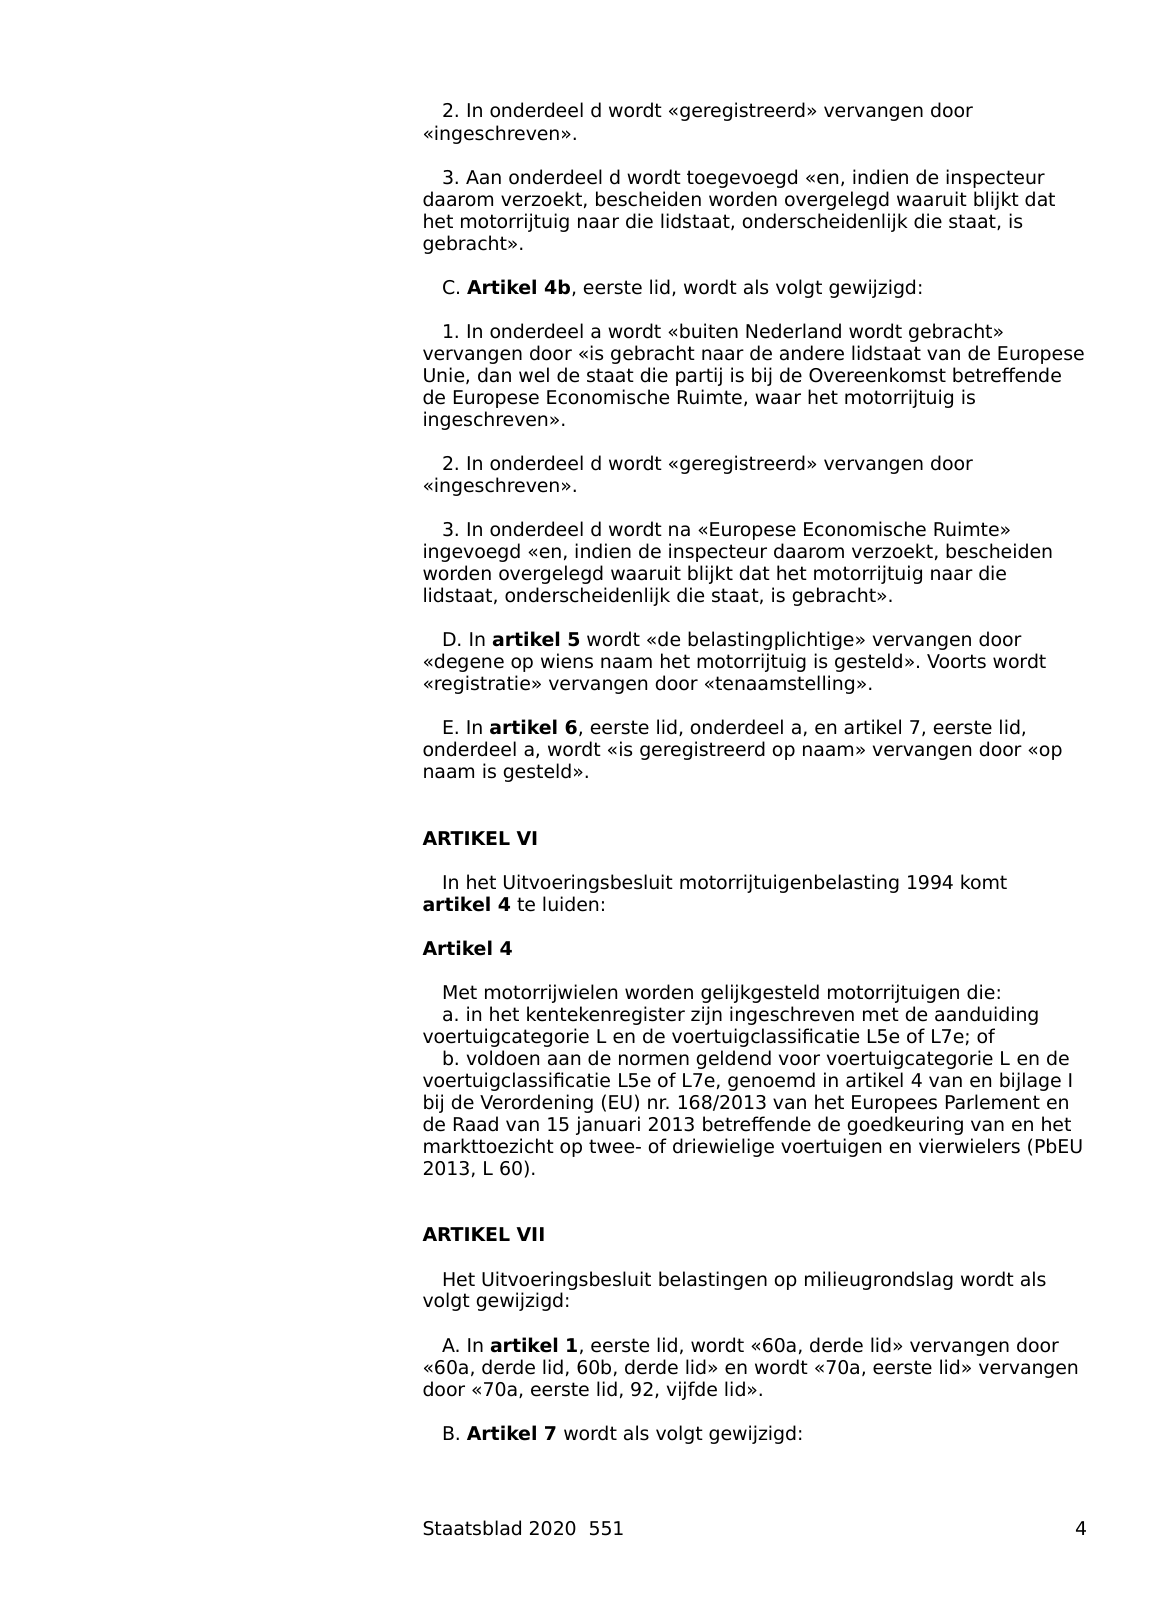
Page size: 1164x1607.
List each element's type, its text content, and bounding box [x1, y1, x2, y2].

subtitle Artikel 4 [422, 938, 1087, 960]
text B. Artikel 7 wordt als volgt gewijzigd: [422, 1423, 1087, 1445]
text 3. Aan onderdeel d wordt toegevoegd «en, indien de inspecteur daarom verzoekt, bescheiden worden overgelegd waaruit blijkt dat het motorrijtuig naar die lidstaat, onderscheidenlijk die staat, is gebracht». [422, 167, 1087, 254]
text Met motorrijwielen worden gelijkgesteld motorrijtuigen die: [422, 982, 1087, 1004]
text D. In artikel 5 wordt «de belastingplichtige» vervangen door «degene op wiens naam het motorrijtuig is gesteld». Voorts wordt «registratie» vervangen door «tenaamstelling». [422, 629, 1087, 695]
text 3. In onderdeel d wordt na «Europese Economische Ruimte» ingevoegd «en, indien de inspecteur daarom verzoekt, bescheiden worden overgelegd waaruit blijkt dat het motorrijtuig naar die lidstaat, onderscheidenlijk die staat, is gebracht». [422, 519, 1087, 607]
text 2. In onderdeel d wordt «geregistreerd» vervangen door «ingeschreven». [422, 453, 1087, 497]
text E. In artikel 6, eerste lid, onderdeel a, en artikel 7, eerste lid, onderdeel a, wordt «is geregistreerd op naam» vervangen door «op naam is gesteld». [422, 717, 1087, 783]
text Het Uitvoeringsbesluit belastingen op milieugrondslag wordt als volgt gewijzigd: [422, 1268, 1087, 1312]
text b. voldoen aan de normen geldend voor voertuigcategorie L en de voertuigclassificatie L5e of L7e, genoemd in artikel 4 van en bijlage I bij de Verordening (EU) nr. 168/2013 van het Europees Parlement en de Raad van 15 januari 2013 betreffende de goedkeuring van en het markttoezicht op twee- of driewielige voertuigen en vierwielers (PbEU 2013, L 60). [422, 1048, 1087, 1180]
text 1. In onderdeel a wordt «buiten Nederland wordt gebracht» vervangen door «is gebracht naar de andere lidstaat van de Europese Unie, dan wel de staat die partij is bij de Overeenkomst betreffende de Europese Economische Ruimte, waar het motorrijtuig is ingeschreven». [422, 321, 1087, 431]
text a. in het kentekenregister zijn ingeschreven met de aanduiding voertuigcategorie L en de voertuigclassificatie L5e of L7e; of [422, 1004, 1087, 1048]
text 2. In onderdeel d wordt «geregistreerd» vervangen door «ingeschreven». [422, 100, 1087, 144]
text C. Artikel 4b, eerste lid, wordt als volgt gewijzigd: [422, 277, 1087, 299]
text In het Uitvoeringsbesluit motorrijtuigenbelasting 1994 komt artikel 4 te luiden: [422, 872, 1087, 916]
text A. In artikel 1, eerste lid, wordt «60a, derde lid» vervangen door «60a, derde lid, 60b, derde lid» en wordt «70a, eerste lid» vervangen door «70a, eerste lid, 92, vijfde lid». [422, 1334, 1087, 1401]
subtitle ARTIKEL VII [422, 1224, 1087, 1246]
subtitle ARTIKEL VI [422, 828, 1087, 849]
